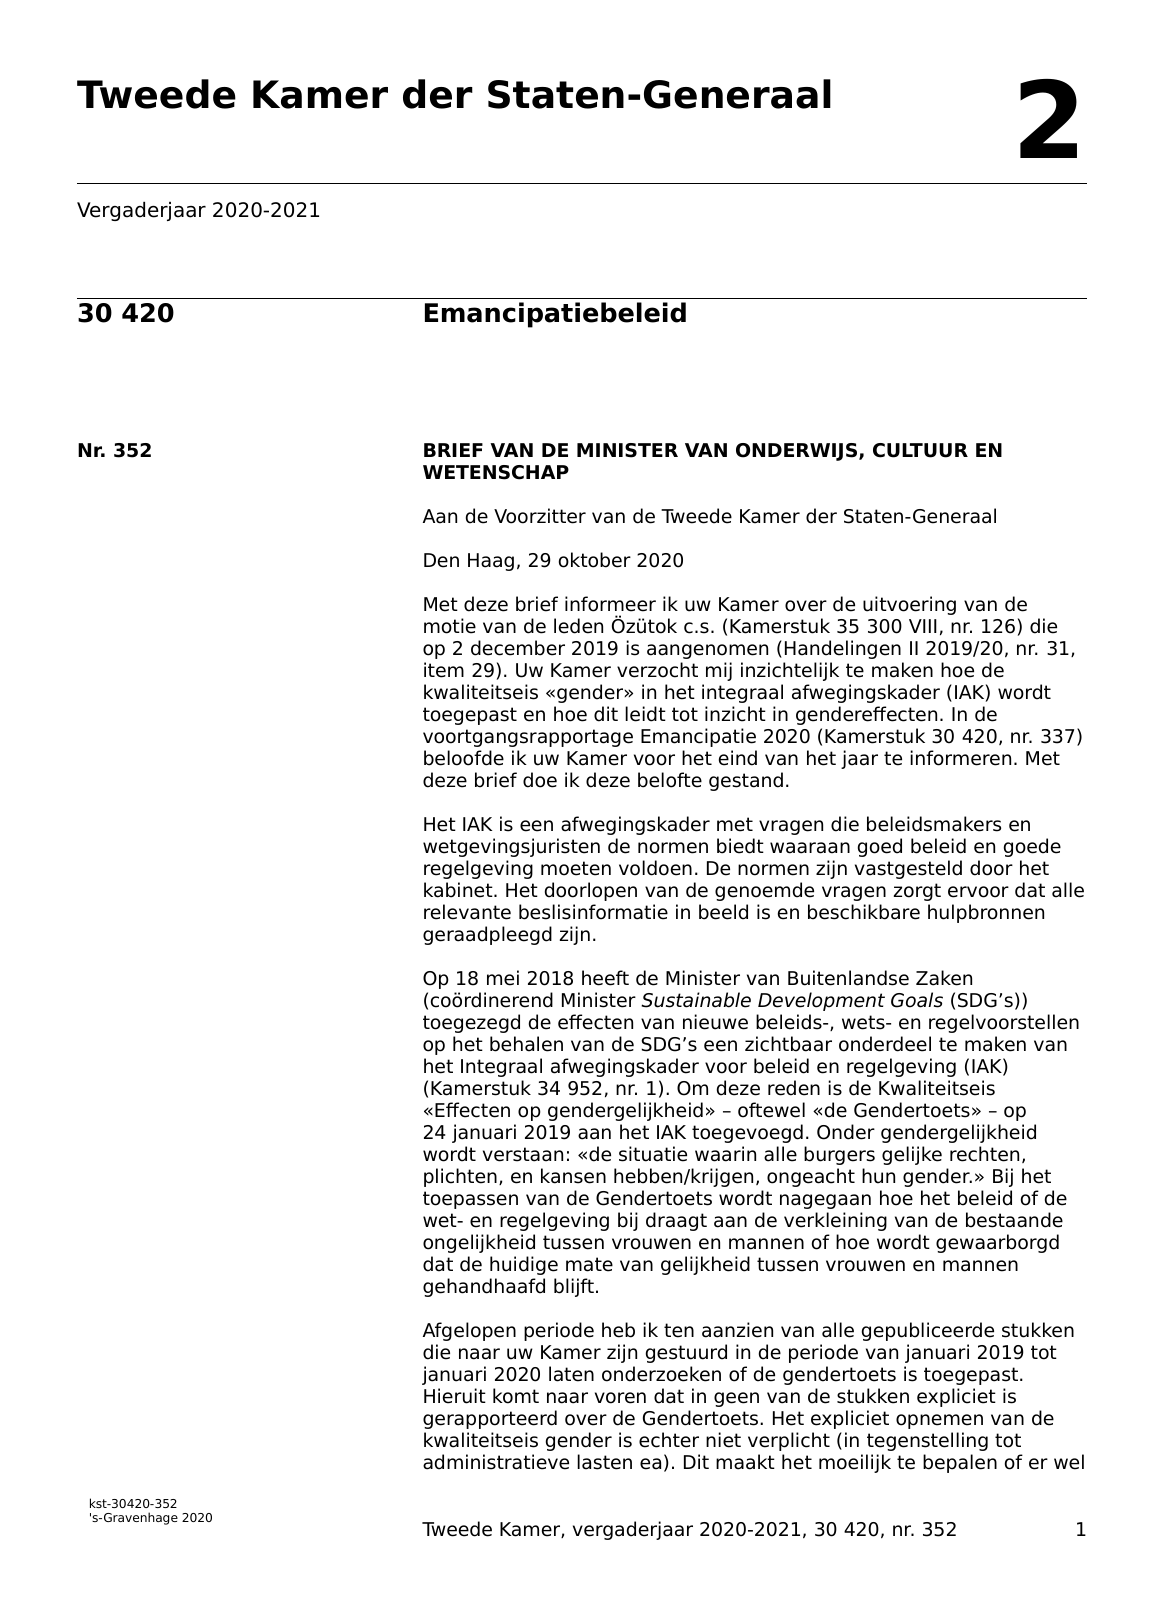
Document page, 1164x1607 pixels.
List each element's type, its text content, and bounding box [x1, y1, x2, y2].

table_header Tweede Kamer der Staten-Generaal [77, 59, 886, 183]
text Het IAK is een afwegingskader met vragen die beleidsmakers en wetgevingsjuristen de normen biedt waaraan goed beleid en goede regelgeving moeten voldoen. De normen zijn vastgesteld door het kabinet. Het doorlopen van de genoemde vragen zorgt ervoor dat alle relevante beslisinformatie in beeld is en beschikbare hulpbronnen geraadpleegd zijn. [422, 814, 1087, 946]
table_header 2 [886, 59, 1087, 183]
text Aan de Voorzitter van de Tweede Kamer der Staten-Generaal [422, 506, 1087, 528]
text kst-30420-352 [88, 1497, 323, 1511]
subtitle 30 420 Emancipatiebeleid [77, 299, 1087, 329]
text Met deze brief informeer ik uw Kamer over de uitvoering van de motie van de leden Özütok c.s. (Kamerstuk 35 300 VIII, nr. 126) die op 2 december 2019 is aangenomen (Handelingen II 2019/20, nr. 31, item 29). Uw Kamer verzocht mij inzichtelijk te maken hoe de kwaliteitseis «gender» in het integraal afwegingskader (IAK) wordt toegepast en hoe dit leidt tot inzicht in gendereffecten. In de voortgangsrapportage Emancipatie 2020 (Kamerstuk 30 420, nr. 337) beloofde ik uw Kamer voor het eind van het jaar te informeren. Met deze brief doe ik deze belofte gestand. [422, 594, 1087, 792]
text Afgelopen periode heb ik ten aanzien van alle gepubliceerde stukken die naar uw Kamer zijn gestuurd in de periode van januari 2019 tot januari 2020 laten onderzoeken of de gendertoets is toegepast. Hieruit komt naar voren dat in geen van de stukken expliciet is gerapporteerd over de Gendertoets. Het expliciet opnemen van de kwaliteitseis gender is echter niet verplicht (in tegenstelling tot administratieve lasten ea). Dit maakt het moeilijk te bepalen of er wel [422, 1320, 1087, 1474]
text 's-Gravenhage 2020 [88, 1511, 323, 1525]
subtitle Nr. 352 BRIEF VAN DE MINISTER VAN ONDERWIJS, CULTUUR EN WETENSCHAP [77, 440, 1087, 484]
text Op 18 mei 2018 heeft de Minister van Buitenlandse Zaken (coördinerend Minister Sustainable Development Goals (SDG’s)) toegezegd de effecten van nieuwe beleids-, wets- en regelvoorstellen op het behalen van de SDG’s een zichtbaar onderdeel te maken van het Integraal afwegingskader voor beleid en regelgeving (IAK) (Kamerstuk 34 952, nr. 1). Om deze reden is de Kwaliteitseis «Effecten op gendergelijkheid» – oftewel «de Gendertoets» – op 24 januari 2019 aan het IAK toegevoegd. Onder gendergelijkheid wordt verstaan: «de situatie waarin alle burgers gelijke rechten, plichten, en kansen hebben/krijgen, ongeacht hun gender.» Bij het toepassen van de Gendertoets wordt nagegaan hoe het beleid of de wet- en regelgeving bij draagt aan de verkleining van de bestaande ongelijkheid tussen vrouwen en mannen of hoe wordt gewaarborgd dat de huidige mate van gelijkheid tussen vrouwen en mannen gehandhaafd blijft. [422, 968, 1087, 1298]
table_cell Vergaderjaar 2020-2021 [77, 184, 1087, 298]
text Den Haag, 29 oktober 2020 [422, 550, 1087, 572]
